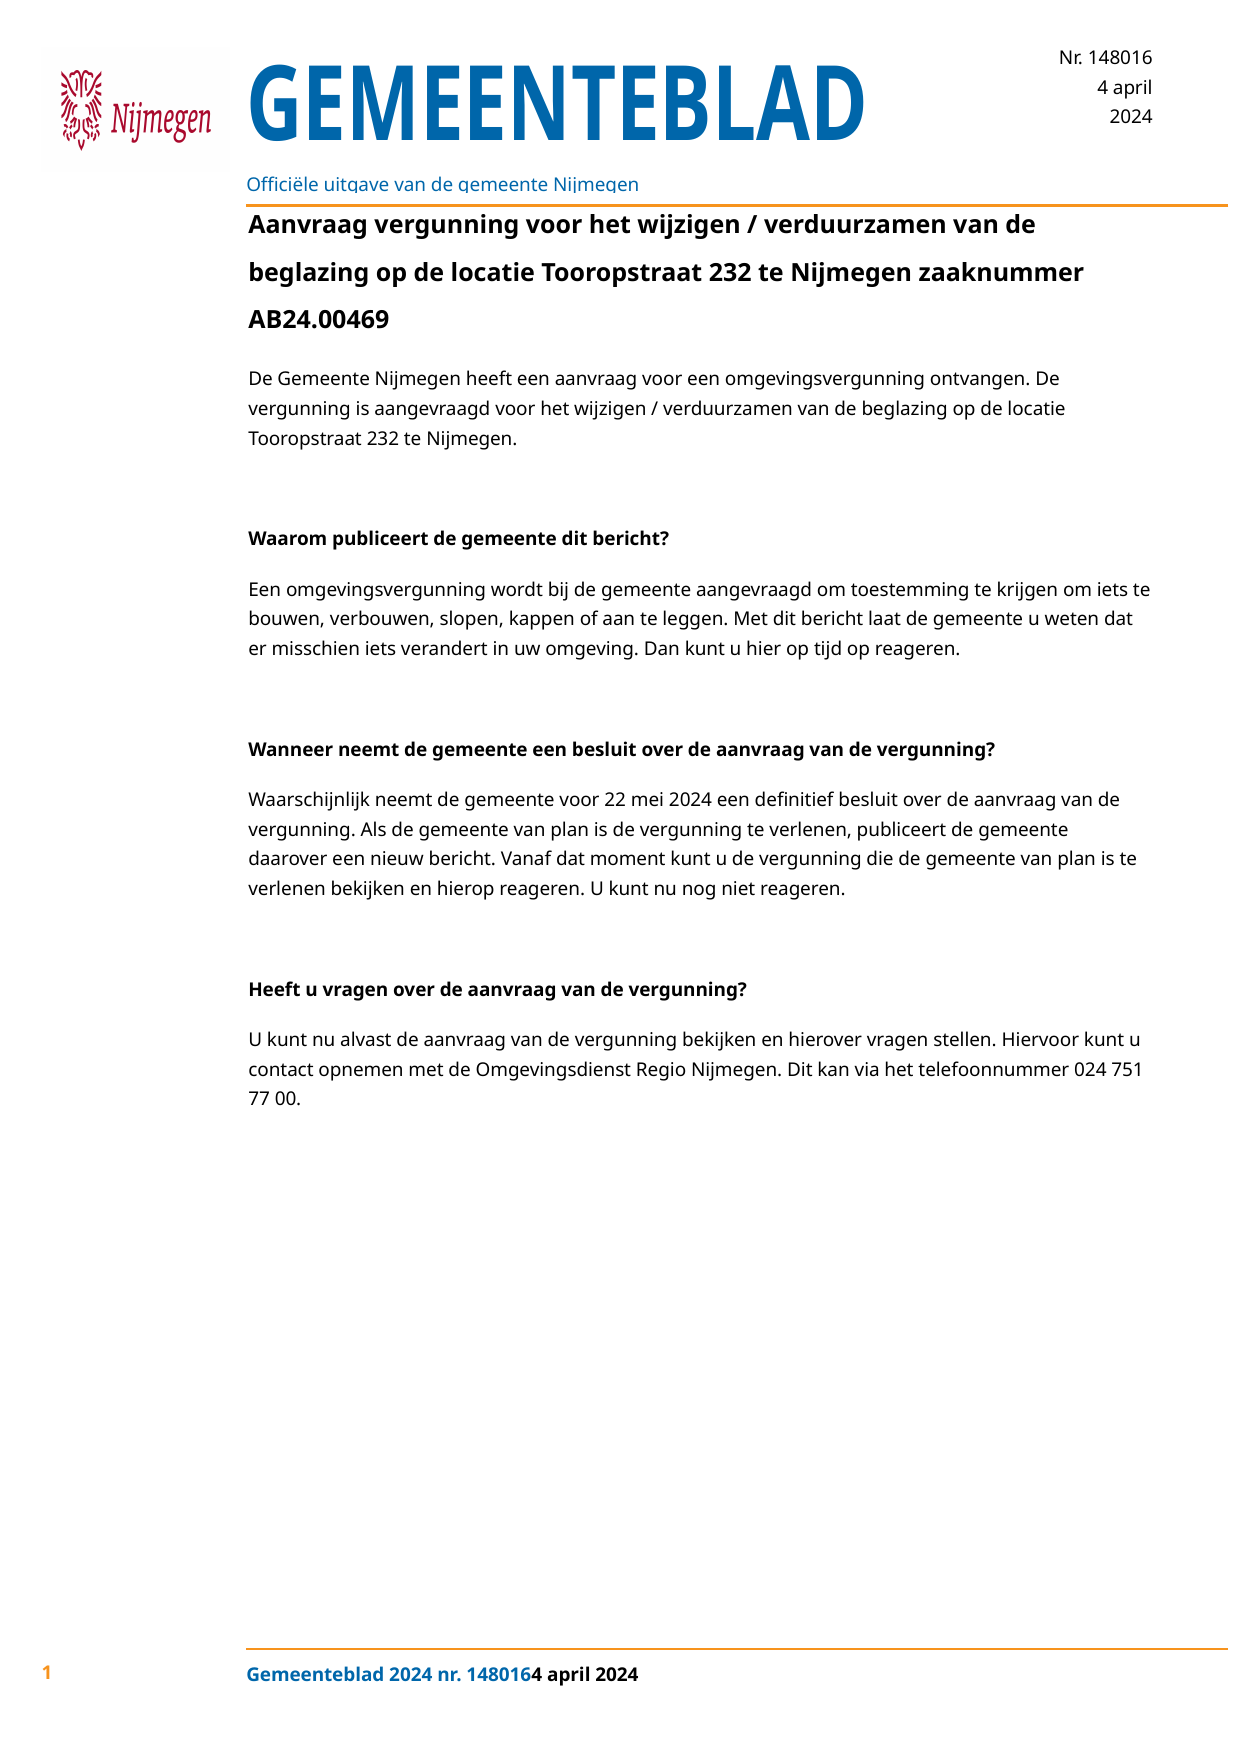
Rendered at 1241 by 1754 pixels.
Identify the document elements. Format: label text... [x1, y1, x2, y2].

text U kunt nu alvast de aanvraag van de vergunning bekijken en hierover vragen stellen. Hiervoor kunt u contact opnemen met de Omgevingsdienst Regio Nijmegen. Dit kan via het telefoonnummer 024 751 77 00. [248, 1026, 1152, 1111]
picture [41, 47, 231, 172]
text Waarom publiceert de gemeente dit bericht? [248, 526, 1152, 551]
text Wanneer neemt de gemeente een besluit over de aanvraag van de vergunning? [248, 736, 1152, 762]
text Heeft u vragen over de aanvraag van de vergunning? [248, 976, 1152, 1002]
text Waarschijnlijk neemt de gemeente voor 22 mei 2024 een definitief besluit over de aanvraag van de vergunning. Als de gemeente van plan is de vergunning te verlenen, publiceert de gemeente daarover een nieuw bericht. Vanaf dat moment kunt u de vergunning die de gemeente van plan is te verlenen bekijken en hierop reageren. U kunt nu nog niet reageren. [248, 786, 1152, 901]
text Aanvraag vergunning voor het wijzigen / verduurzamen van de beglazing op de locatie Tooropstraat 232 te Nijmegen zaaknummer AB24.00469 [248, 207, 1152, 336]
text De Gemeente Nijmegen heeft een aanvraag voor een omgevingsvergunning ontvangen. De vergunning is aangevraagd voor het wijzigen / verduurzamen van de beglazing op de locatie Tooropstraat 232 te Nijmegen. [248, 366, 1152, 450]
text Een omgevingsvergunning wordt bij de gemeente aangevraagd om toestemming te krijgen om iets te bouwen, verbouwen, slopen, kappen of aan te leggen. Met dit bericht laat de gemeente u weten dat er misschien iets verandert in uw omgeving. Dan kunt u hier op tijd op reageren. [248, 576, 1152, 661]
